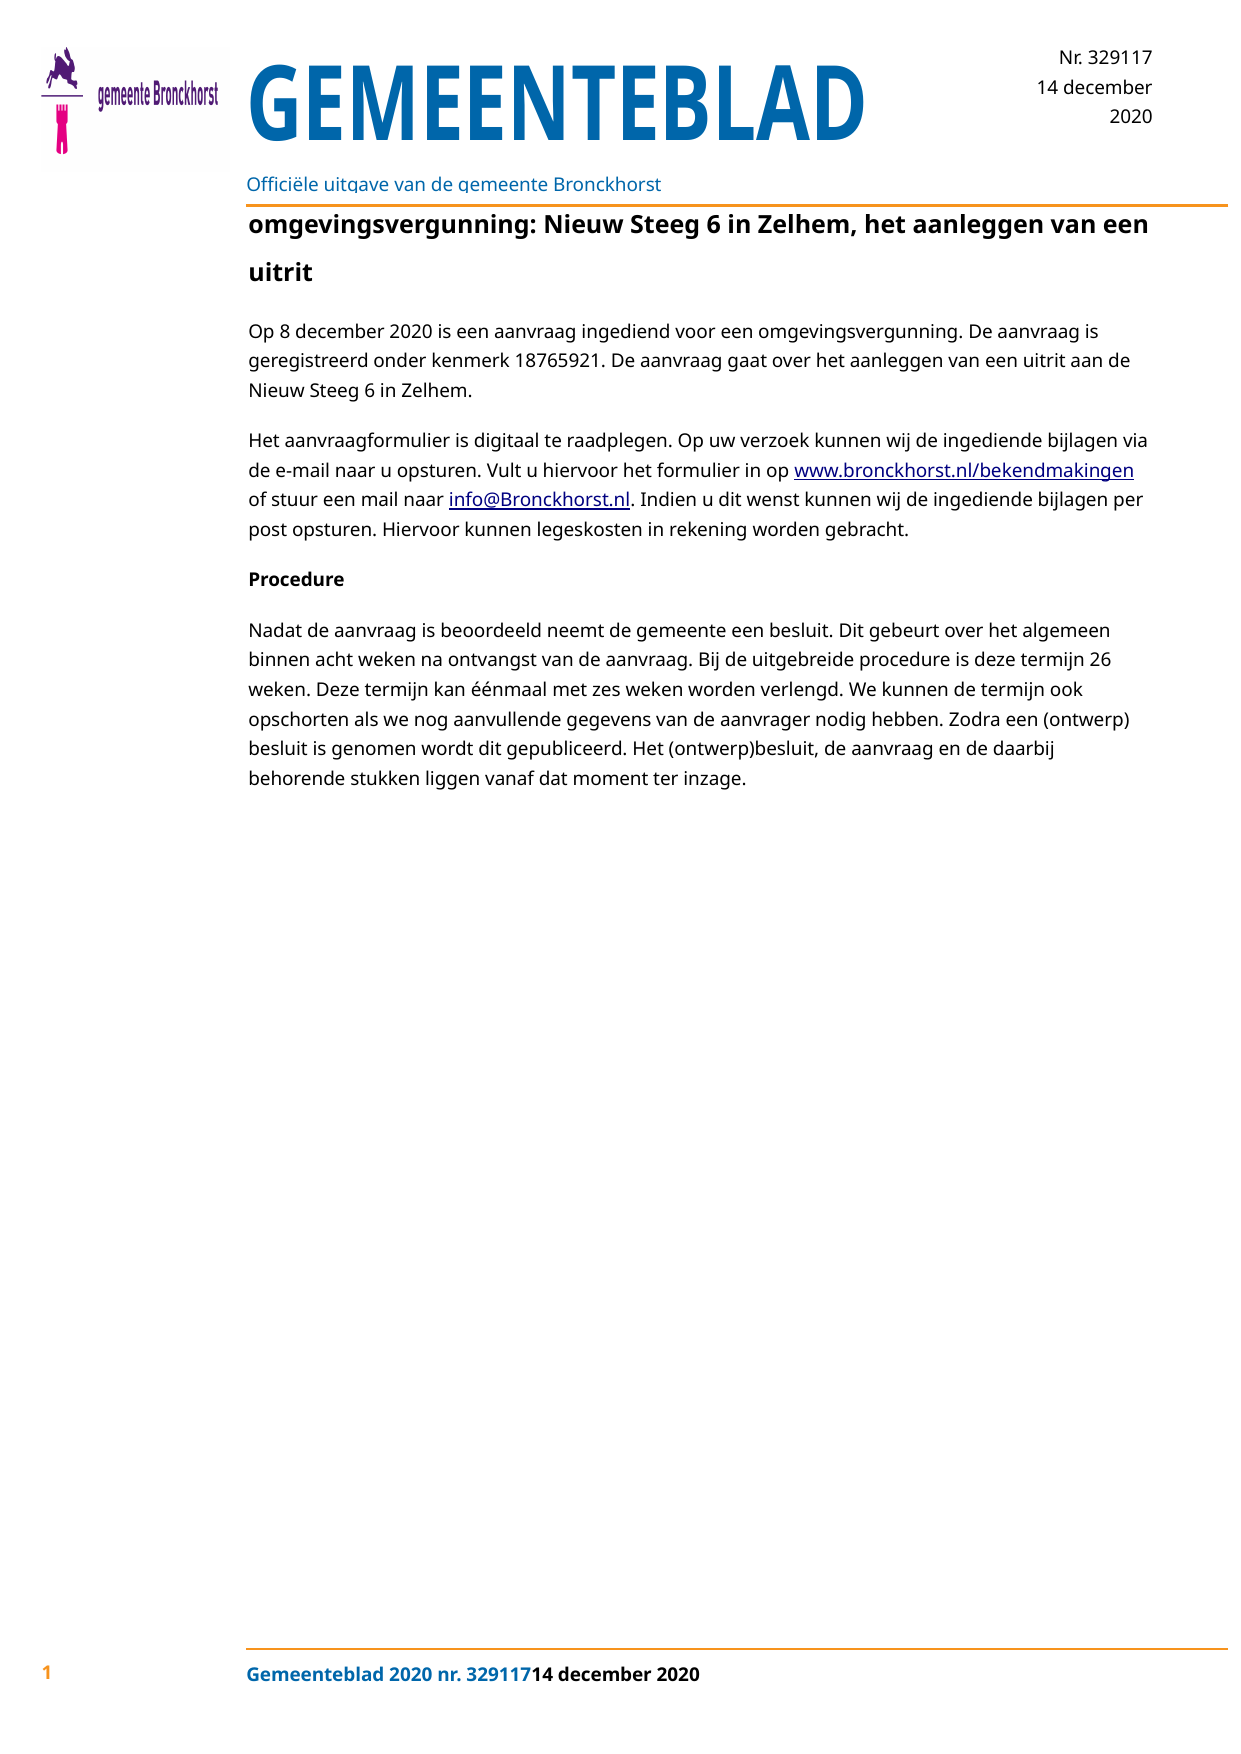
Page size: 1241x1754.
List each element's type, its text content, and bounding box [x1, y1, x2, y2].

picture [41, 47, 231, 172]
text Het aanvraagformulier is digitaal te raadplegen. Op uw verzoek kunnen wij de ingediende bijlagen via de e-mail naar u opsturen. Vult u hiervoor het formulier in op www.bronckhorst.nl/bekendmakingen of stuur een mail naar info@Bronckhorst.nl. Indien u dit wenst kunnen wij de ingediende bijlagen per post opsturen. Hiervoor kunnen legeskosten in rekening worden gebracht. [248, 427, 1152, 542]
text Nadat de aanvraag is beoordeeld neemt de gemeente een besluit. Dit gebeurt over het algemeen binnen acht weken na ontvangst van de aanvraag. Bij de uitgebreide procedure is deze termijn 26 weken. Deze termijn kan éénmaal met zes weken worden verlengd. We kunnen de termijn ook opschorten als we nog aanvullende gegevens van de aanvrager nodig hebben. Zodra een (ontwerp) besluit is genomen wordt dit gepubliceerd. Het (ontwerp)besluit, de aanvraag en de daarbij behorende stukken liggen vanaf dat moment ter inzage. [248, 617, 1152, 791]
text omgevingsvergunning: Nieuw Steeg 6 in Zelhem, het aanleggen van een uitrit [248, 207, 1152, 288]
text Procedure [248, 567, 1152, 592]
text Op 8 december 2020 is een aanvraag ingediend voor een omgevingsvergunning. De aanvraag is geregistreerd onder kenmerk 18765921. De aanvraag gaat over het aanleggen van een uitrit aan de Nieuw Steeg 6 in Zelhem. [248, 318, 1152, 403]
